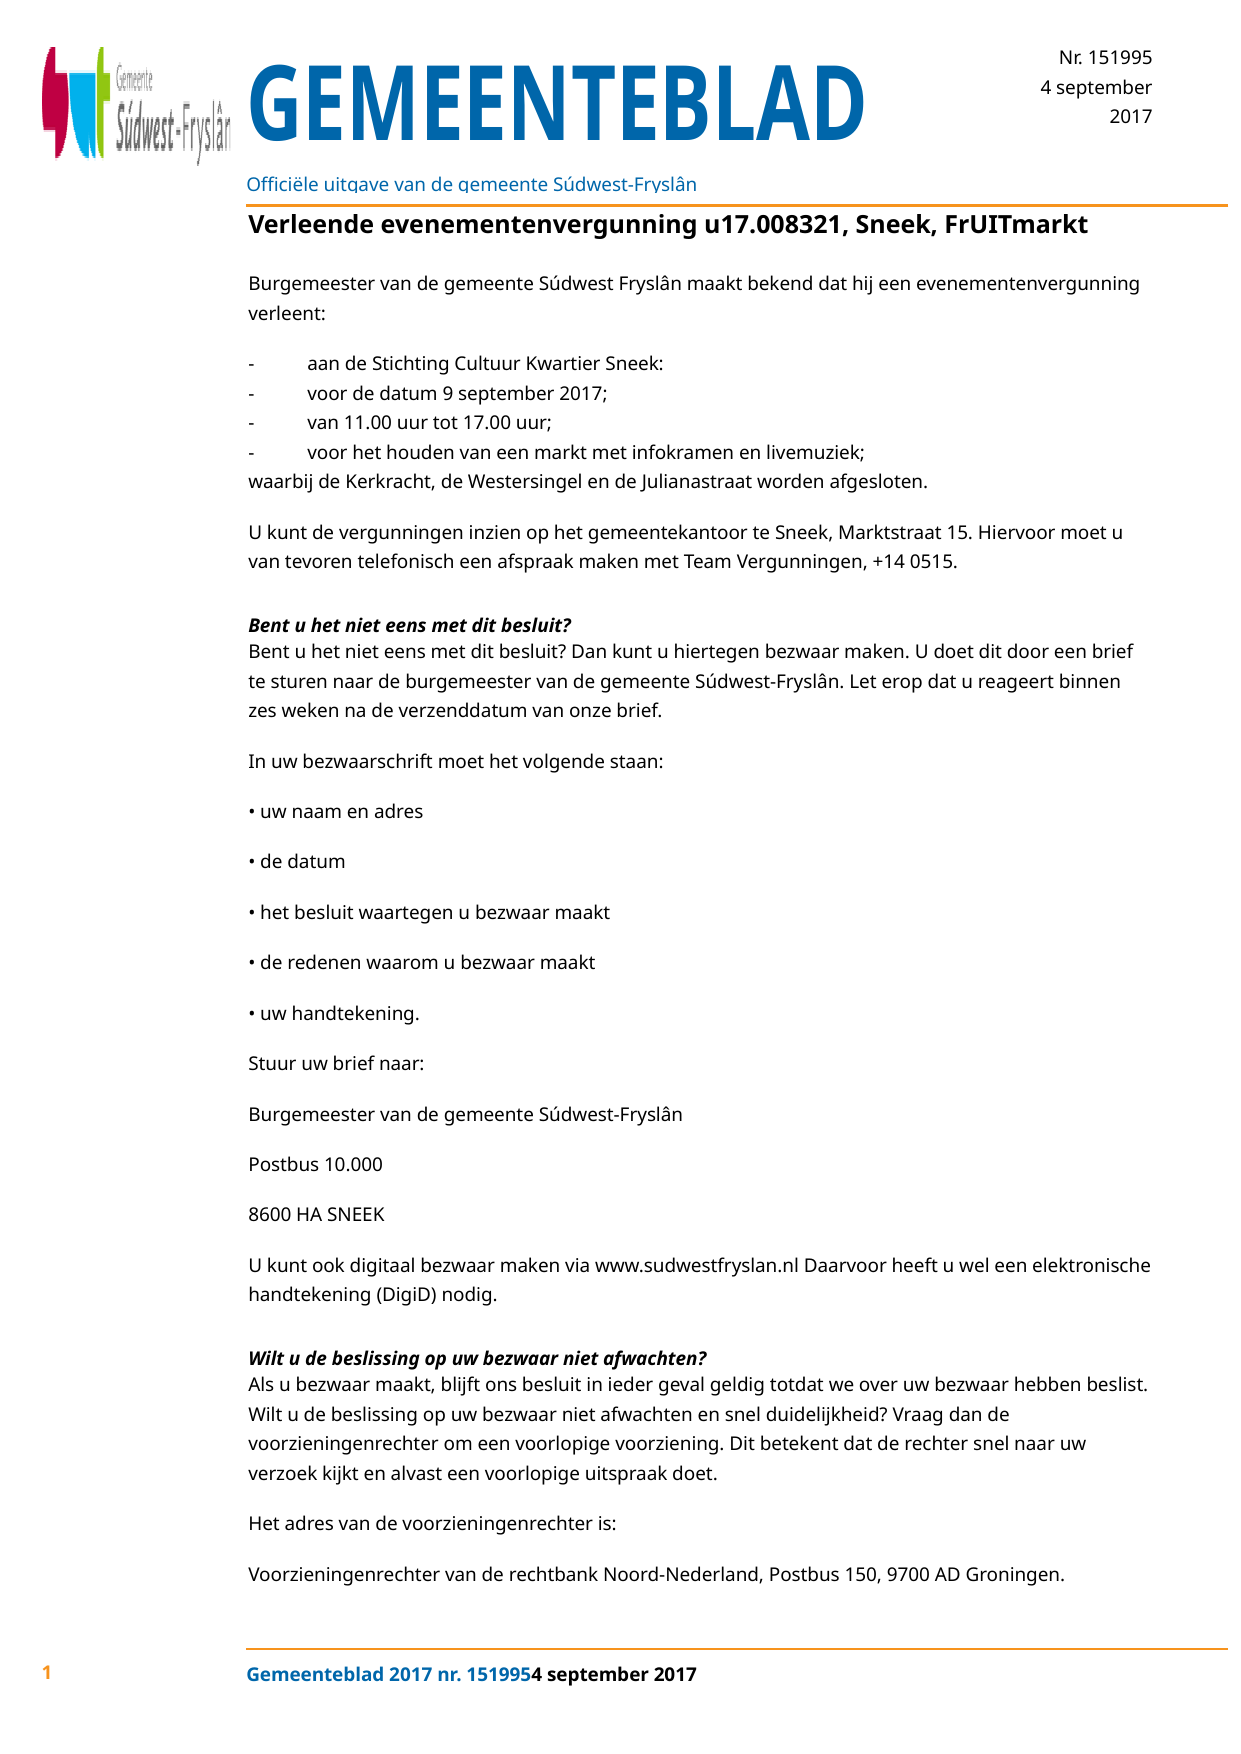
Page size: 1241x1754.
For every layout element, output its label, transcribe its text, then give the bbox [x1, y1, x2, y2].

text Als u bezwaar maakt, blijft ons besluit in ieder geval geldig totdat we over uw bezwaar hebben beslist. Wilt u de beslissing op uw bezwaar niet afwachten en snel duidelijkheid? Vraag dan de voorzieningenrechter om een voorlopige voorziening. Dit betekent dat de rechter snel naar uw verzoek kijkt en alvast een voorlopige uitspraak doet. [248, 1371, 1152, 1486]
text • uw naam en adres [248, 798, 1152, 824]
text Burgemeester van de gemeente Súdwest Fryslân maakt bekend dat hij een evenementenvergunning verleent: [248, 270, 1152, 326]
list van 11.00 uur tot 17.00 uur; [248, 409, 1152, 435]
list voor het houden van een markt met infokramen en livemuziek; [248, 439, 1152, 465]
text Wilt u de beslissing op uw bezwaar niet afwachten? [248, 1346, 1152, 1371]
list voor de datum 9 september 2017; [248, 380, 1152, 406]
text U kunt ook digitaal bezwaar maken via www.sudwestfryslan.nl Daarvoor heeft u wel een elektronische handtekening (DigiD) nodig. [248, 1252, 1152, 1307]
text Postbus 10.000 [248, 1151, 1152, 1177]
text • uw handtekening. [248, 1000, 1152, 1026]
text Het adres van de voorzieningenrechter is: [248, 1511, 1152, 1536]
text Verleende evenementenvergunning u17.008321, Sneek, FrUITmarkt [248, 207, 1152, 241]
text • de datum [248, 849, 1152, 874]
text 8600 HA SNEEK [248, 1202, 1152, 1227]
text Stuur uw brief naar: [248, 1050, 1152, 1076]
text Burgemeester van de gemeente Súdwest-Fryslân [248, 1101, 1152, 1127]
text waarbij de Kerkracht, de Westersingel en de Julianastraat worden afgesloten. [248, 469, 1152, 494]
picture [41, 47, 231, 172]
text U kunt de vergunningen inzien op het gemeentekantoor te Sneek, Marktstraat 15. Hiervoor moet u van tevoren telefonisch een afspraak maken met Team Vergunningen, +14 0515. [248, 519, 1152, 574]
text Voorzieningenrechter van de rechtbank Noord-Nederland, Postbus 150, 9700 AD Groningen. [248, 1561, 1152, 1587]
text Bent u het niet eens met dit besluit? Dan kunt u hiertegen bezwaar maken. U doet dit door een brief te sturen naar de burgemeester van de gemeente Súdwest-Fryslân. Let erop dat u reageert binnen zes weken na de verzenddatum van onze brief. [248, 638, 1152, 723]
text • de redenen waarom u bezwaar maakt [248, 949, 1152, 975]
text In uw bezwaarschrift moet het volgende staan: [248, 748, 1152, 774]
list aan de Stichting Cultuur Kwartier Sneek: [248, 350, 1152, 376]
text • het besluit waartegen u bezwaar maakt [248, 899, 1152, 925]
text Bent u het niet eens met dit besluit? [248, 613, 1152, 638]
